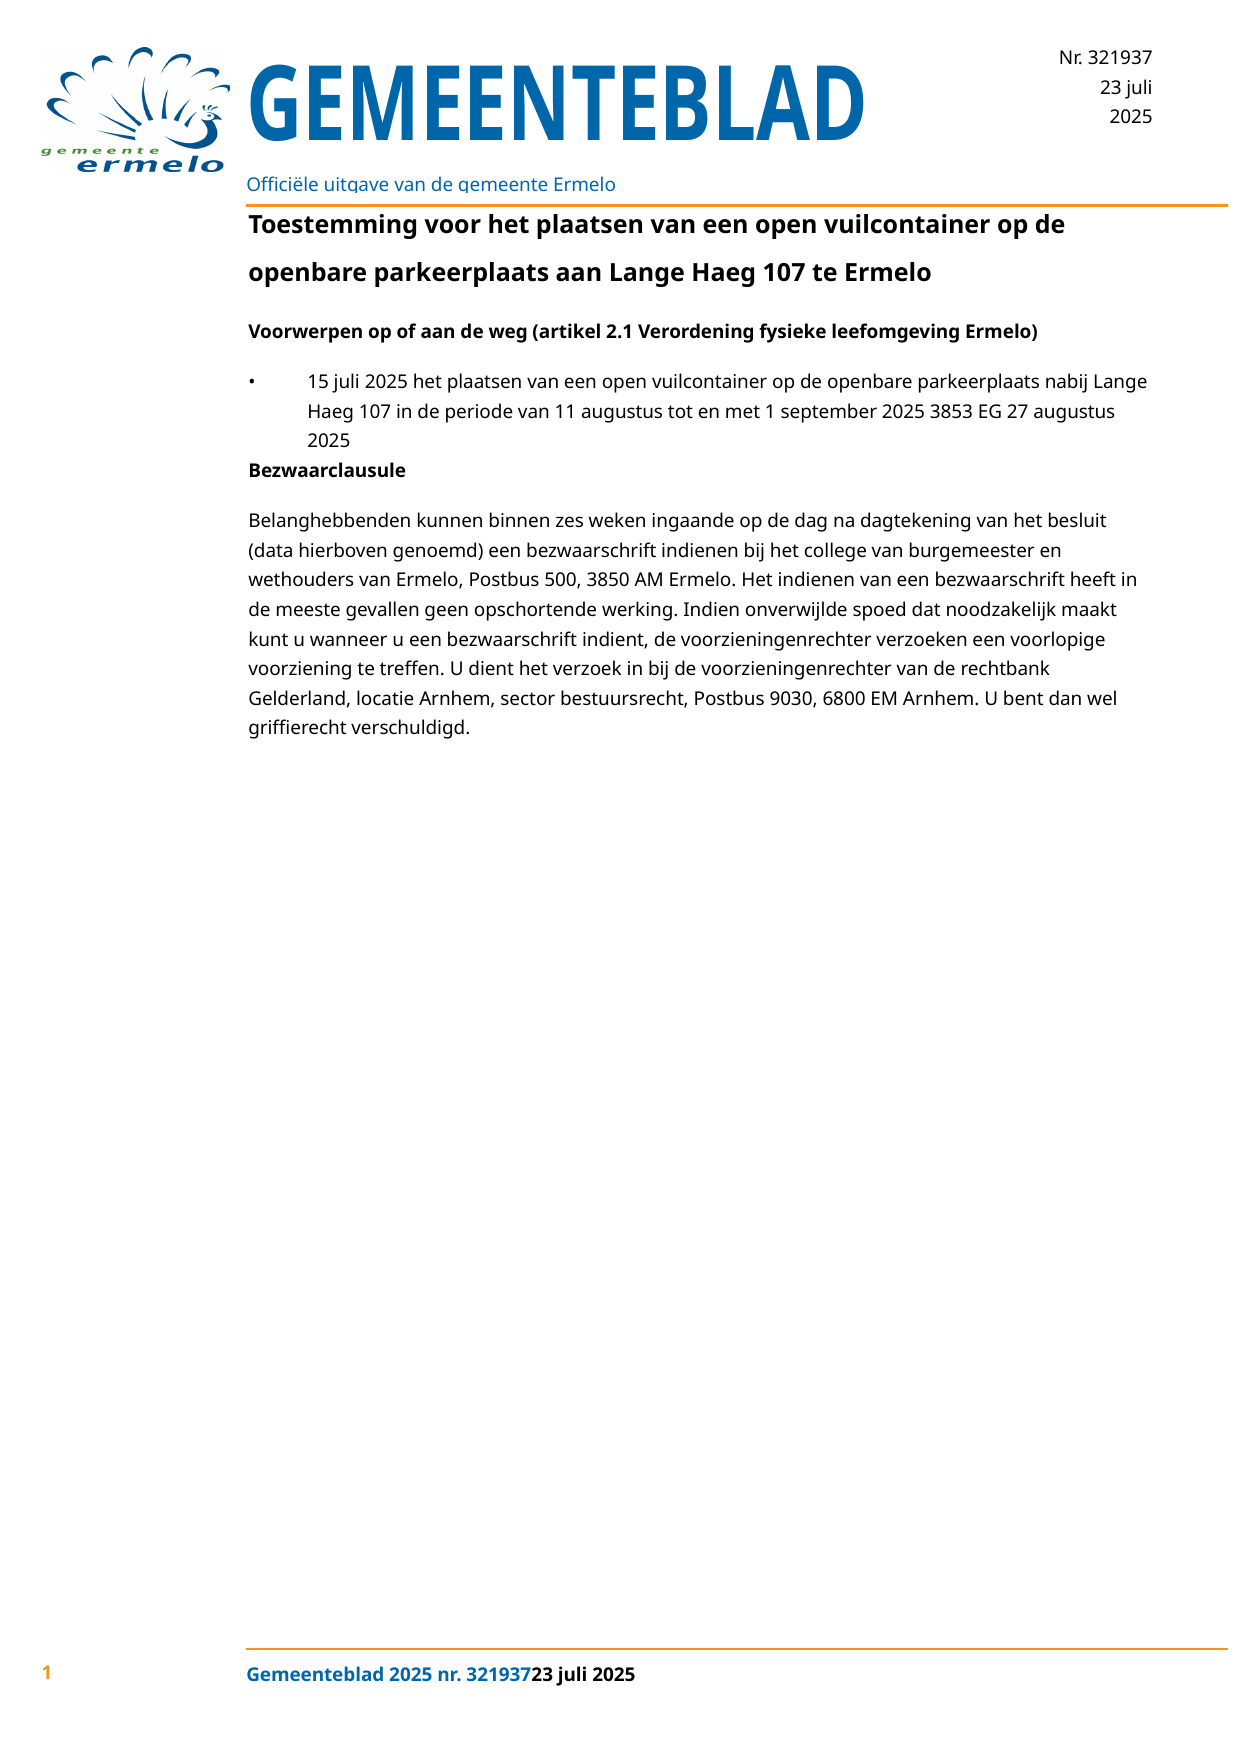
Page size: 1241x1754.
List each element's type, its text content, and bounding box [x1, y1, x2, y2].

text Toestemming voor het plaatsen van een open vuilcontainer op de openbare parkeerplaats aan Lange Haeg 107 te Ermelo [248, 207, 1152, 288]
text Belanghebbenden kunnen binnen zes weken ingaande op de dag na dagtekening van het besluit (data hierboven genoemd) een bezwaarschrift indienen bij het college van burgemeester en wethouders van Ermelo, Postbus 500, 3850 AM Ermelo. Het indienen van een bezwaarschrift heeft in de meeste gevallen geen opschortende werking. Indien onverwijlde spoed dat noodzakelijk maakt kunt u wanneer u een bezwaarschrift indient, de voorzieningenrechter verzoeken een voorlopige voorziening te treffen. U dient het verzoek in bij de voorzieningenrechter van de rechtbank Gelderland, locatie Arnhem, sector bestuursrecht, Postbus 9030, 6800 EM Arnhem. U bent dan wel griffierecht verschuldigd. [248, 507, 1152, 740]
list 15 juli 2025 het plaatsen van een open vuilcontainer op de openbare parkeerplaats nabij Lange Haeg 107 in de periode van 11 augustus tot en met 1 september 2025 3853 EG 27 augustus 2025 [248, 368, 1152, 453]
text Voorwerpen op of aan de weg (artikel 2.1 Verordening fysieke leefomgeving Ermelo) [248, 318, 1152, 344]
text Bezwaarclausule [248, 457, 1152, 483]
picture [41, 47, 231, 172]
